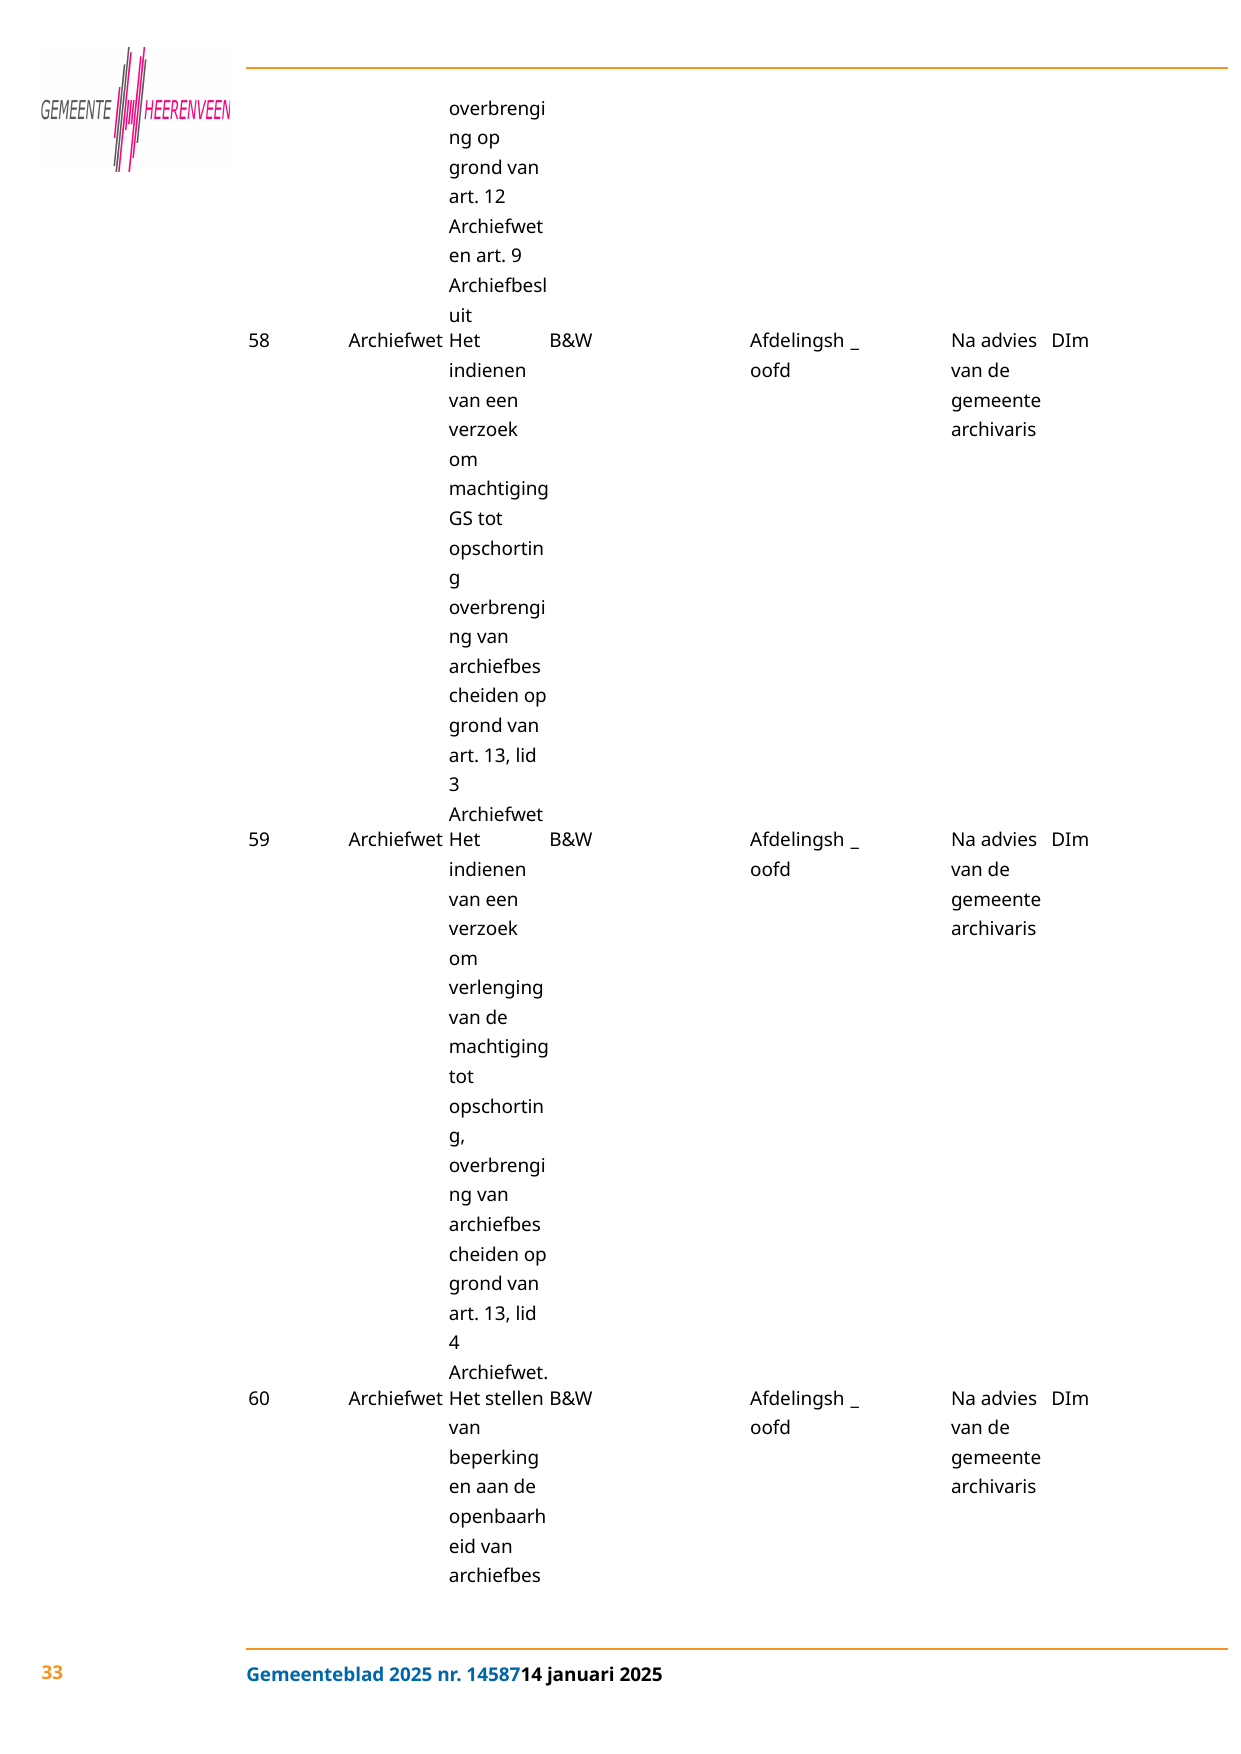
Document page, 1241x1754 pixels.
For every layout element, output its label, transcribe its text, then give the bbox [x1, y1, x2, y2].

table_cell _ [850, 328, 951, 827]
picture [41, 47, 231, 172]
table_cell B&W [549, 827, 649, 1385]
table_cell B&W [549, 328, 649, 827]
table_cell [951, 95, 1051, 328]
table_cell overbrenging op grond van art. 12 Archiefwet en art. 9 Archiefbesluit [449, 95, 549, 328]
table_cell Het stellen van beperkingen aan de openbaarheid van archiefbes [449, 1385, 549, 1588]
table_cell Afdelingshoofd [750, 328, 850, 827]
table_cell Het indienen van een verzoek om machtiging GS tot opschorting overbrenging van archiefbescheiden op grond van art. 13, lid 3 Archiefwet [449, 328, 549, 827]
table_cell Afdelingshoofd [750, 827, 850, 1385]
table_cell Archiefwet [348, 827, 449, 1385]
table_cell [650, 328, 750, 827]
table_cell 60 [248, 1385, 348, 1588]
table_cell Het indienen van een verzoek om verlenging van de machtiging tot opschorting, overbrenging van archiefbescheiden op grond van art. 13, lid 4 Archiefwet. [449, 827, 549, 1385]
table_cell DIm [1051, 1385, 1152, 1588]
table_cell [650, 1385, 750, 1588]
table_cell _ [850, 827, 951, 1385]
table_cell Na advies van de gemeentearchivaris [951, 827, 1051, 1385]
table_cell [248, 95, 348, 328]
table_cell Afdelingshoofd [750, 1385, 850, 1588]
table_cell [549, 95, 649, 328]
table_cell [1051, 95, 1152, 328]
table_cell 58 [248, 328, 348, 827]
table_cell [850, 95, 951, 328]
table_cell Na advies van de gemeentearchivaris [951, 1385, 1051, 1588]
table_cell [750, 95, 850, 328]
table_cell 59 [248, 827, 348, 1385]
table_cell Archiefwet [348, 328, 449, 827]
table_cell [348, 95, 449, 328]
table_cell [650, 95, 750, 328]
table_cell Na advies van de gemeentearchivaris [951, 328, 1051, 827]
table_cell Archiefwet [348, 1385, 449, 1588]
table_cell [650, 827, 750, 1385]
table_cell B&W [549, 1385, 649, 1588]
table_cell DIm [1051, 827, 1152, 1385]
table_cell DIm [1051, 328, 1152, 827]
table_cell _ [850, 1385, 951, 1588]
